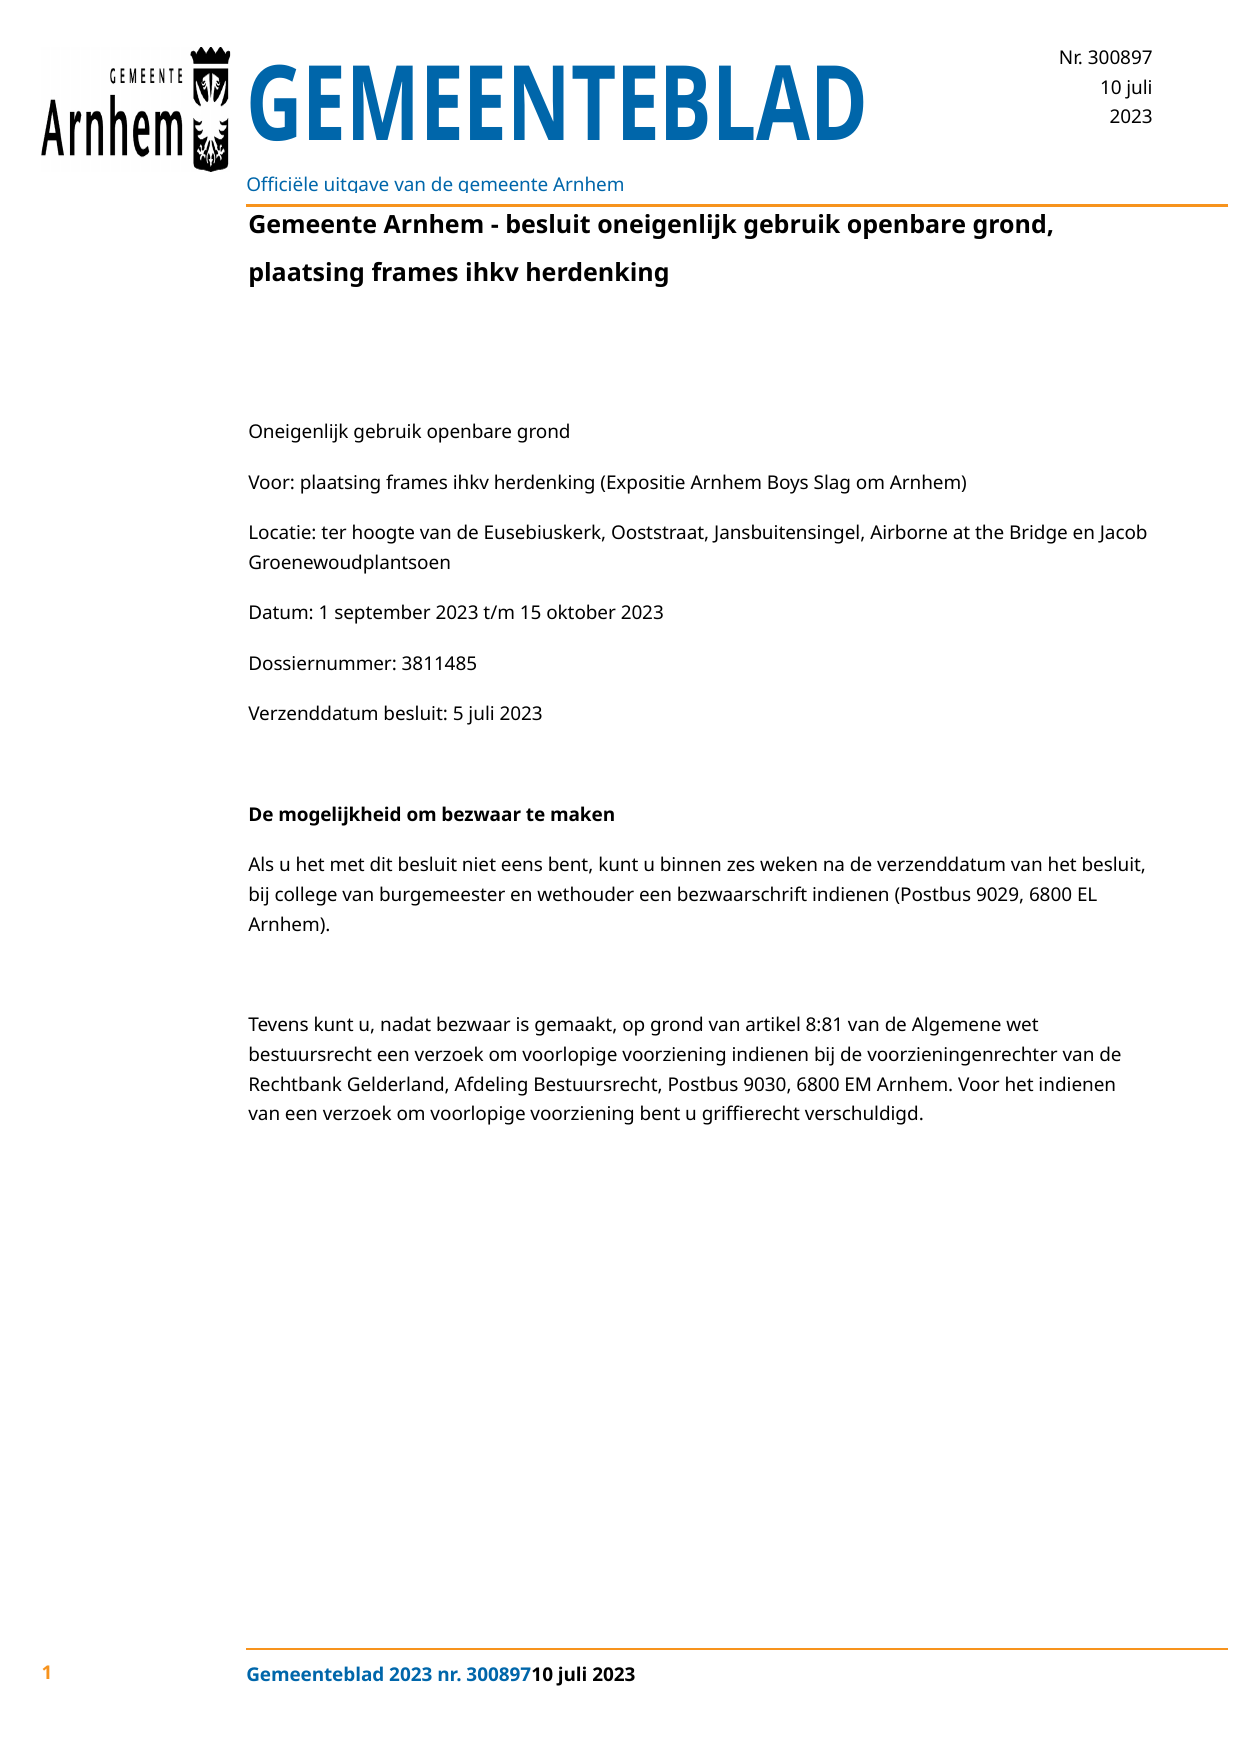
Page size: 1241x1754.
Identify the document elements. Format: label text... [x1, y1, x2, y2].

text Gemeente Arnhem - besluit oneigenlijk gebruik openbare grond, plaatsing frames ihkv herdenking [248, 207, 1152, 288]
text De mogelijkheid om bezwaar te maken [248, 801, 1152, 827]
text Datum: 1 september 2023 t/m 15 oktober 2023 [248, 599, 1152, 625]
text Als u het met dit besluit niet eens bent, kunt u binnen zes weken na de verzenddatum van het besluit, bij college van burgemeester en wethouder een bezwaarschrift indienen (Postbus 9029, 6800 EL Arnhem). [248, 852, 1152, 937]
text Locatie: ter hoogte van de Eusebiuskerk, Ooststraat, Jansbuitensingel, Airborne at the Bridge en Jacob Groenewoudplantsoen [248, 519, 1152, 575]
text Oneigenlijk gebruik openbare grond [248, 419, 1152, 444]
text Voor: plaatsing frames ihkv herdenking (Expositie Arnhem Boys Slag om Arnhem) [248, 469, 1152, 495]
text Tevens kunt u, nadat bezwaar is gemaakt, op grond van artikel 8:81 van de Algemene wet bestuursrecht een verzoek om voorlopige voorziening indienen bij de voorzieningenrechter van de Rechtbank Gelderland, Afdeling Bestuursrecht, Postbus 9030, 6800 EM Arnhem. Voor het indienen van een verzoek om voorlopige voorziening bent u griffierecht verschuldigd. [248, 1012, 1152, 1126]
text Dossiernummer: 3811485 [248, 650, 1152, 676]
text Verzenddatum besluit: 5 juli 2023 [248, 700, 1152, 726]
picture [41, 47, 231, 172]
